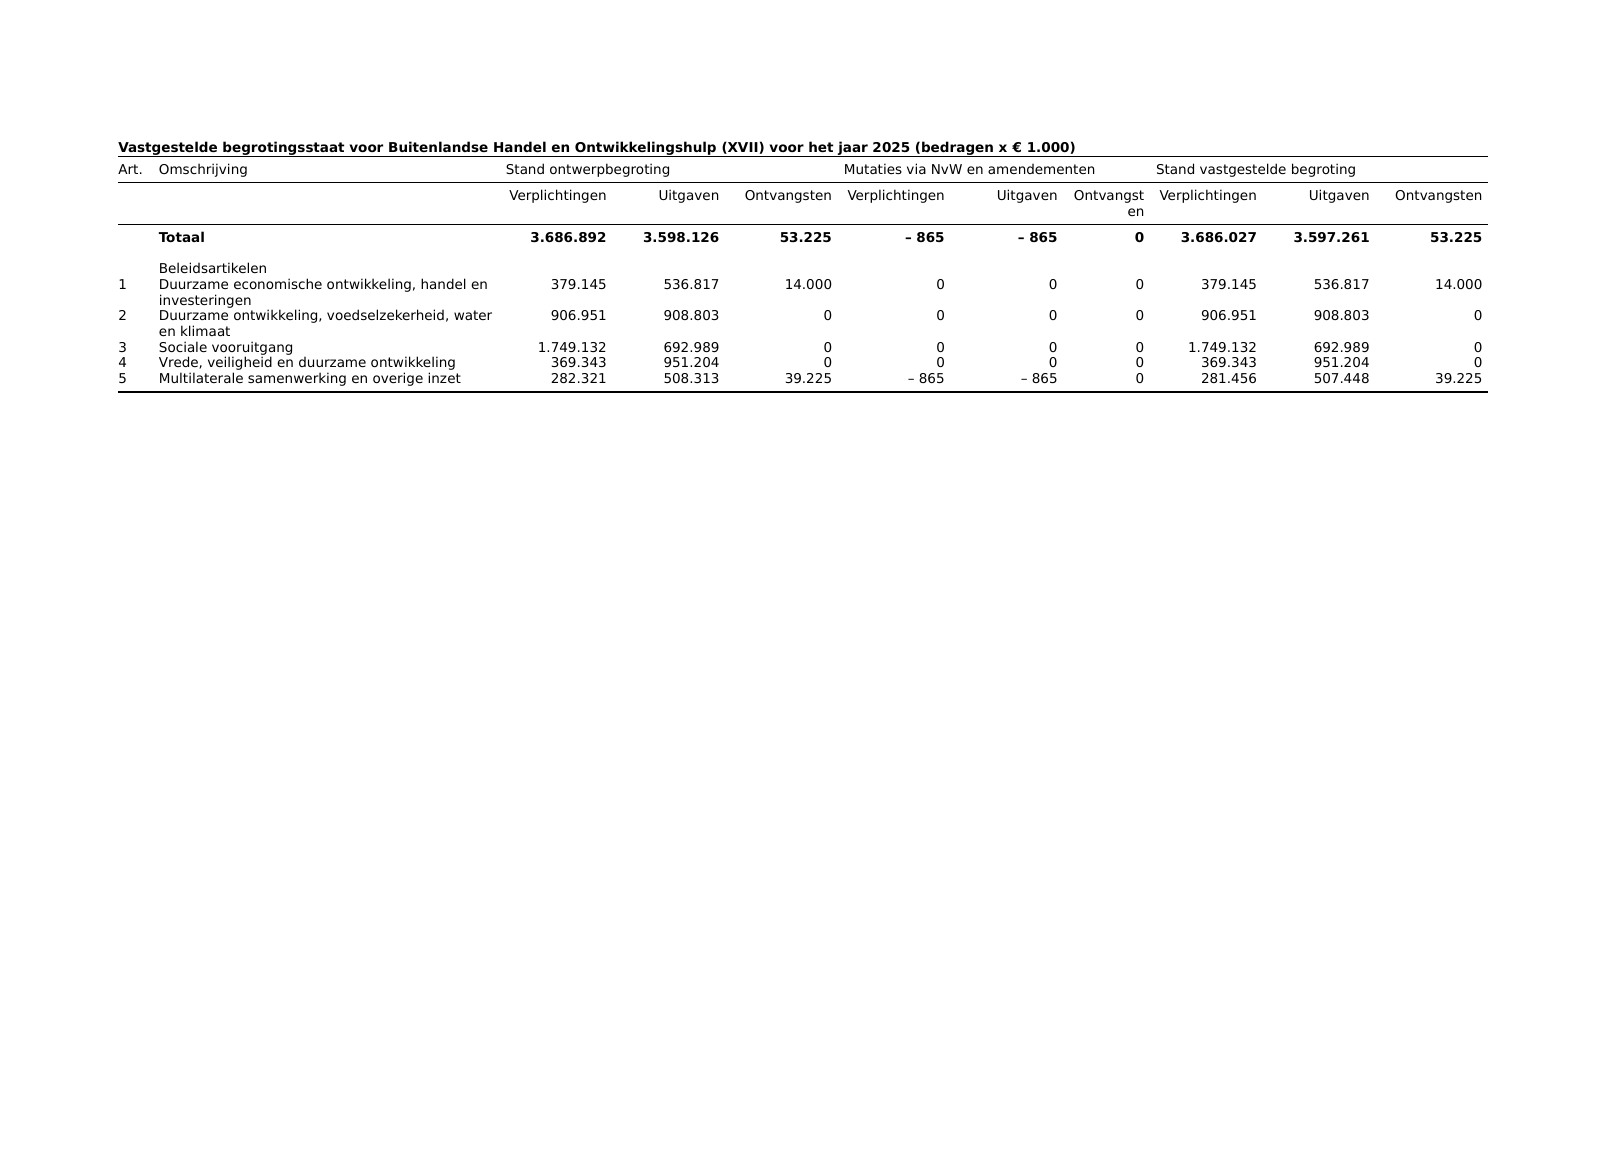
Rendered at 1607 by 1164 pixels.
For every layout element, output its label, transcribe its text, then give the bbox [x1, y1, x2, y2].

table_cell 3.686.892 [500, 225, 612, 245]
table_cell [1263, 261, 1375, 277]
table_cell 508.313 [612, 371, 725, 391]
table_cell [118, 225, 153, 245]
table_cell [1263, 245, 1375, 261]
table_cell Duurzame ontwikkeling, voedselzekerheid, water en klimaat [153, 308, 499, 339]
table_cell 4 [118, 355, 153, 371]
table_cell 1 [118, 277, 153, 308]
table_cell 692.989 [612, 340, 725, 355]
table_cell – 865 [950, 225, 1063, 245]
table_cell 39.225 [1375, 371, 1488, 391]
table_cell Totaal [153, 225, 499, 245]
table_cell [1063, 245, 1150, 261]
table_cell 14.000 [1375, 277, 1488, 308]
table_cell [153, 183, 499, 224]
table_cell 0 [1063, 277, 1150, 308]
table_cell Verplichtingen [500, 183, 612, 224]
table_cell Uitgaven [612, 183, 725, 224]
table_cell 379.145 [500, 277, 612, 308]
table_cell 692.989 [1263, 340, 1375, 355]
table_cell 3 [118, 340, 153, 355]
table_header Vastgestelde begrotingsstaat voor Buitenlandse Handel en Ontwikkelingshulp (XVII) voor het jaar 2025 (bedragen x € 1.000) [118, 140, 1488, 156]
table_cell Stand ontwerpbegroting [500, 157, 838, 182]
table_cell 39.225 [725, 371, 838, 391]
table_cell [153, 245, 499, 261]
table_cell 536.817 [612, 277, 725, 308]
table_cell Omschrijving [153, 157, 499, 182]
table_cell 0 [1375, 340, 1488, 355]
table_cell 0 [950, 308, 1063, 339]
table_cell [118, 261, 153, 277]
table_cell [838, 261, 950, 277]
table_cell Beleidsartikelen [153, 261, 499, 277]
table_cell 906.951 [500, 308, 612, 339]
table_cell 2 [118, 308, 153, 339]
table_cell 369.343 [500, 355, 612, 371]
table_cell 0 [950, 340, 1063, 355]
table_cell Ontvangsten [1375, 183, 1488, 224]
table_cell Ontvangsten [1063, 183, 1150, 224]
table_cell Verplichtingen [1150, 183, 1263, 224]
table_cell [612, 245, 725, 261]
table_cell [1063, 261, 1150, 277]
table_cell 0 [1063, 340, 1150, 355]
table_cell 951.204 [612, 355, 725, 371]
table_cell [612, 261, 725, 277]
table_cell 3.686.027 [1150, 225, 1263, 245]
table_cell [500, 245, 612, 261]
table_cell 908.803 [1263, 308, 1375, 339]
table_cell 0 [725, 308, 838, 339]
table_cell [838, 245, 950, 261]
table_cell 379.145 [1150, 277, 1263, 308]
table_cell [725, 261, 838, 277]
table_cell 536.817 [1263, 277, 1375, 308]
table_cell 53.225 [1375, 225, 1488, 245]
table_cell 0 [950, 355, 1063, 371]
table_cell 1.749.132 [500, 340, 612, 355]
table_cell [1150, 261, 1263, 277]
table_cell Ontvangsten [725, 183, 838, 224]
table_cell 0 [950, 277, 1063, 308]
table_cell – 865 [950, 371, 1063, 391]
table_cell 281.456 [1150, 371, 1263, 391]
table_cell [725, 245, 838, 261]
table_cell 906.951 [1150, 308, 1263, 339]
table_cell 0 [1375, 355, 1488, 371]
table_cell 0 [725, 340, 838, 355]
table_cell [500, 261, 612, 277]
table_cell 0 [1063, 355, 1150, 371]
table_cell 507.448 [1263, 371, 1375, 391]
table_cell Stand vastgestelde begroting [1150, 157, 1488, 182]
table_cell Uitgaven [950, 183, 1063, 224]
table_cell [118, 245, 153, 261]
table_cell 908.803 [612, 308, 725, 339]
table_cell 0 [1063, 371, 1150, 391]
table_cell Duurzame economische ontwikkeling, handel en investeringen [153, 277, 499, 308]
table_cell [950, 261, 1063, 277]
table_cell 14.000 [725, 277, 838, 308]
table_cell [1150, 245, 1263, 261]
table_cell 5 [118, 371, 153, 391]
table_cell 3.598.126 [612, 225, 725, 245]
table_cell [1375, 261, 1488, 277]
table_cell 0 [1063, 225, 1150, 245]
table_cell Vrede, veiligheid en duurzame ontwikkeling [153, 355, 499, 371]
table_cell Art. [118, 157, 153, 182]
table_cell [1375, 245, 1488, 261]
table_cell 53.225 [725, 225, 838, 245]
table_cell Sociale vooruitgang [153, 340, 499, 355]
table_cell 0 [838, 340, 950, 355]
table_cell [950, 245, 1063, 261]
table_cell 0 [725, 355, 838, 371]
table_cell 3.597.261 [1263, 225, 1375, 245]
table_cell Uitgaven [1263, 183, 1375, 224]
table_cell 0 [838, 308, 950, 339]
table_cell 282.321 [500, 371, 612, 391]
table_cell [118, 183, 153, 224]
table_cell – 865 [838, 371, 950, 391]
table_cell – 865 [838, 225, 950, 245]
table_cell 951.204 [1263, 355, 1375, 371]
table_cell Mutaties via NvW en amendementen [838, 157, 1150, 182]
table_cell Multilaterale samenwerking en overige inzet [153, 371, 499, 391]
table_cell 0 [838, 355, 950, 371]
table_cell 369.343 [1150, 355, 1263, 371]
table_cell Verplichtingen [838, 183, 950, 224]
table_cell 0 [1063, 308, 1150, 339]
table_cell 0 [838, 277, 950, 308]
table_cell 0 [1375, 308, 1488, 339]
table_cell 1.749.132 [1150, 340, 1263, 355]
